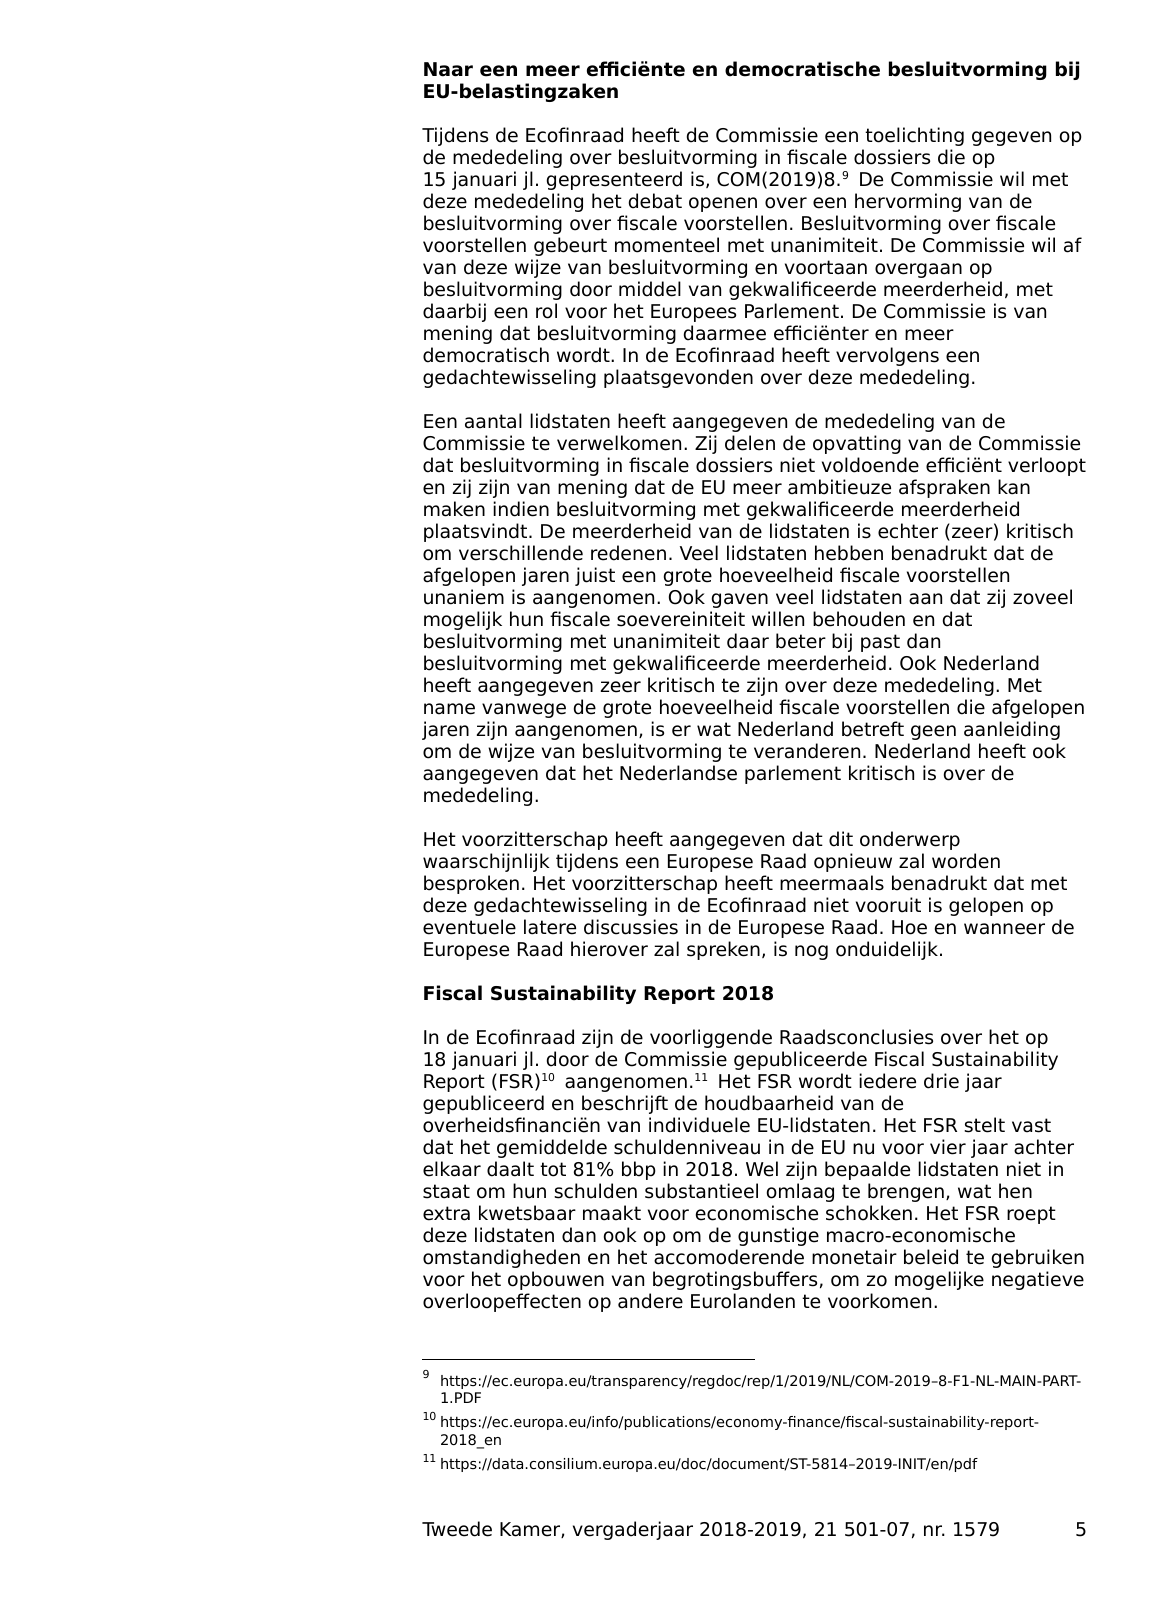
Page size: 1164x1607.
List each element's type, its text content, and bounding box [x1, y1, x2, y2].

text Tijdens de Ecofinraad heeft de Commissie een toelichting gegeven op de mededeling over besluitvorming in fiscale dossiers die op 15 januari jl. gepresenteerd is, COM(2019)8. De Commissie wil met deze mededeling het debat openen over een hervorming van de besluitvorming over fiscale voorstellen. Besluitvorming over fiscale voorstellen gebeurt momenteel met unanimiteit. De Commissie wil af van deze wijze van besluitvorming en voortaan overgaan op besluitvorming door middel van gekwalificeerde meerderheid, met daarbij een rol voor het Europees Parlement. De Commissie is van mening dat besluitvorming daarmee efficiënter en meer democratisch wordt. In de Ecofinraad heeft vervolgens een gedachtewisseling plaatsgevonden over deze mededeling. [422, 125, 1087, 389]
text https://ec.europa.eu/transparency/regdoc/rep/1/2019/NL/COM-2019–8-F1-NL-MAIN-PART-1.PDF [422, 1368, 1087, 1407]
subtitle Naar een meer efficiënte en democratische besluitvorming bij EU-belastingzaken [422, 59, 1087, 103]
subtitle Fiscal Sustainability Report 2018 [422, 983, 1087, 1005]
text In de Ecofinraad zijn de voorliggende Raadsconclusies over het op 18 januari jl. door de Commissie gepubliceerde Fiscal Sustainability Report (FSR) aangenomen. Het FSR wordt iedere drie jaar gepubliceerd en beschrijft de houdbaarheid van de overheidsfinanciën van individuele EU-lidstaten. Het FSR stelt vast dat het gemiddelde schuldenniveau in de EU nu voor vier jaar achter elkaar daalt tot 81% bbp in 2018. Wel zijn bepaalde lidstaten niet in staat om hun schulden substantieel omlaag te brengen, wat hen extra kwetsbaar maakt voor economische schokken. Het FSR roept deze lidstaten dan ook op om de gunstige macro-economische omstandigheden en het accomoderende monetair beleid te gebruiken voor het opbouwen van begrotingsbuffers, om zo mogelijke negatieve overloopeffecten op andere Eurolanden te voorkomen. [422, 1027, 1087, 1313]
text Een aantal lidstaten heeft aangegeven de mededeling van de Commissie te verwelkomen. Zij delen de opvatting van de Commissie dat besluitvorming in fiscale dossiers niet voldoende efficiënt verloopt en zij zijn van mening dat de EU meer ambitieuze afspraken kan maken indien besluitvorming met gekwalificeerde meerderheid plaatsvindt. De meerderheid van de lidstaten is echter (zeer) kritisch om verschillende redenen. Veel lidstaten hebben benadrukt dat de afgelopen jaren juist een grote hoeveelheid fiscale voorstellen unaniem is aangenomen. Ook gaven veel lidstaten aan dat zij zoveel mogelijk hun fiscale soevereiniteit willen behouden en dat besluitvorming met unanimiteit daar beter bij past dan besluitvorming met gekwalificeerde meerderheid. Ook Nederland heeft aangegeven zeer kritisch te zijn over deze mededeling. Met name vanwege de grote hoeveelheid fiscale voorstellen die afgelopen jaren zijn aangenomen, is er wat Nederland betreft geen aanleiding om de wijze van besluitvorming te veranderen. Nederland heeft ook aangegeven dat het Nederlandse parlement kritisch is over de mededeling. [422, 411, 1087, 807]
text Het voorzitterschap heeft aangegeven dat dit onderwerp waarschijnlijk tijdens een Europese Raad opnieuw zal worden besproken. Het voorzitterschap heeft meermaals benadrukt dat met deze gedachtewisseling in de Ecofinraad niet vooruit is gelopen op eventuele latere discussies in de Europese Raad. Hoe en wanneer de Europese Raad hierover zal spreken, is nog onduidelijk. [422, 829, 1087, 961]
text https://data.consilium.europa.eu/doc/document/ST-5814–2019-INIT/en/pdf [422, 1452, 1087, 1474]
text https://ec.europa.eu/info/publications/economy-finance/fiscal-sustainability-report-2018_en [422, 1410, 1087, 1449]
